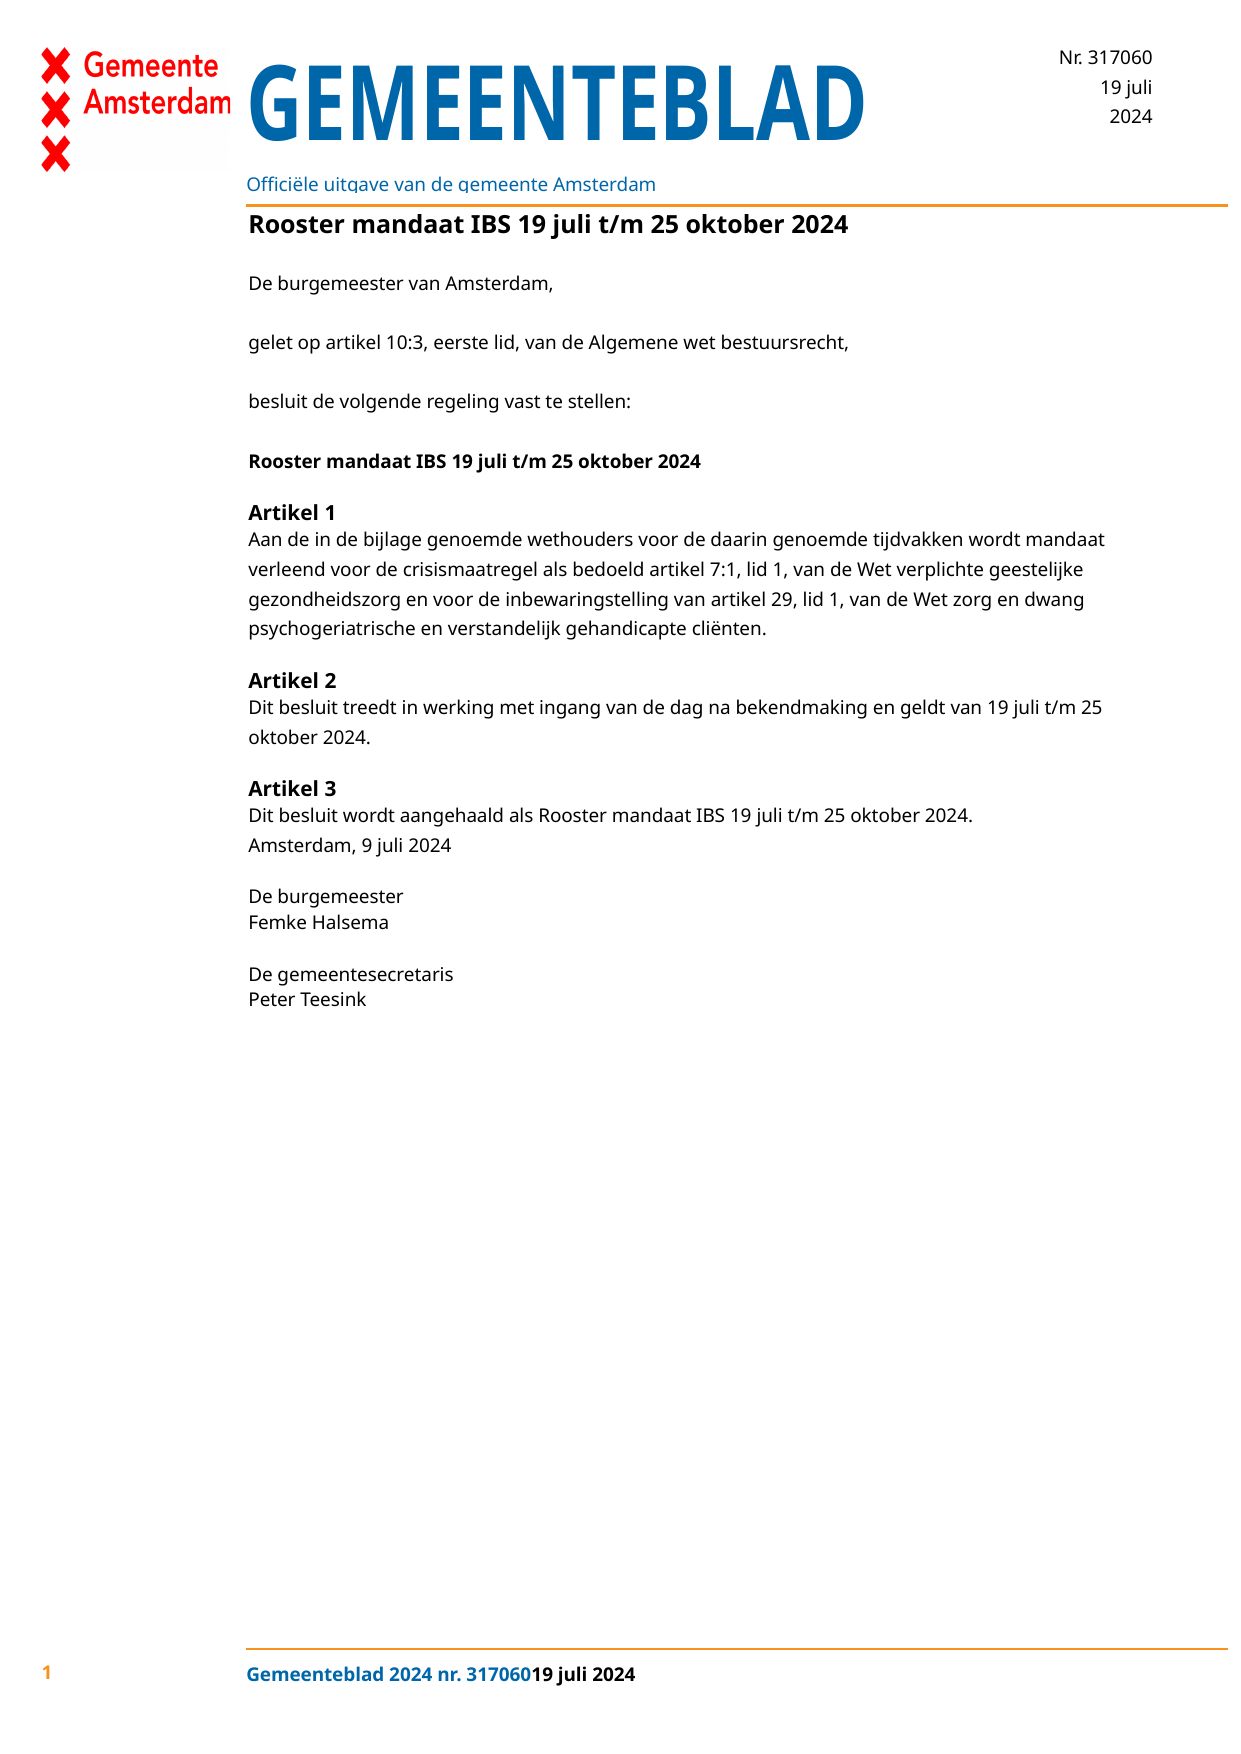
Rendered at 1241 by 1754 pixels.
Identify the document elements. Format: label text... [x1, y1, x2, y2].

text De burgemeester van Amsterdam, [248, 270, 1152, 296]
text Artikel 2 [248, 666, 1152, 694]
picture [41, 47, 231, 172]
text Peter Teesink [248, 987, 1152, 1012]
text besluit de volgende regeling vast te stellen: [248, 389, 1152, 414]
text gelet op artikel 10:3, eerste lid, van de Algemene wet bestuursrecht, [248, 329, 1152, 355]
text Artikel 1 [248, 498, 1152, 527]
text Aan de in de bijlage genoemde wethouders voor de daarin genoemde tijdvakken wordt mandaat verleend voor de crisismaatregel als bedoeld artikel 7:1, lid 1, van de Wet verplichte geestelijke gezondheidszorg en voor de inbewaringstelling van artikel 29, lid 1, van de Wet zorg en dwang psychogeriatrische en verstandelijk gehandicapte cliënten. [248, 527, 1152, 641]
text De gemeentesecretaris [248, 961, 1152, 987]
text Amsterdam, 9 juli 2024 [248, 832, 1152, 858]
text Femke Halsema [248, 909, 1152, 935]
text Dit besluit wordt aangehaald als Rooster mandaat IBS 19 juli t/m 25 oktober 2024. [248, 803, 1152, 828]
text Dit besluit treedt in werking met ingang van de dag na bekendmaking en geldt van 19 juli t/m 25 oktober 2024. [248, 694, 1152, 749]
text De burgemeester [248, 884, 1152, 909]
text Rooster mandaat IBS 19 juli t/m 25 oktober 2024 [248, 448, 1152, 473]
text Artikel 3 [248, 774, 1152, 803]
text Rooster mandaat IBS 19 juli t/m 25 oktober 2024 [248, 207, 1152, 241]
